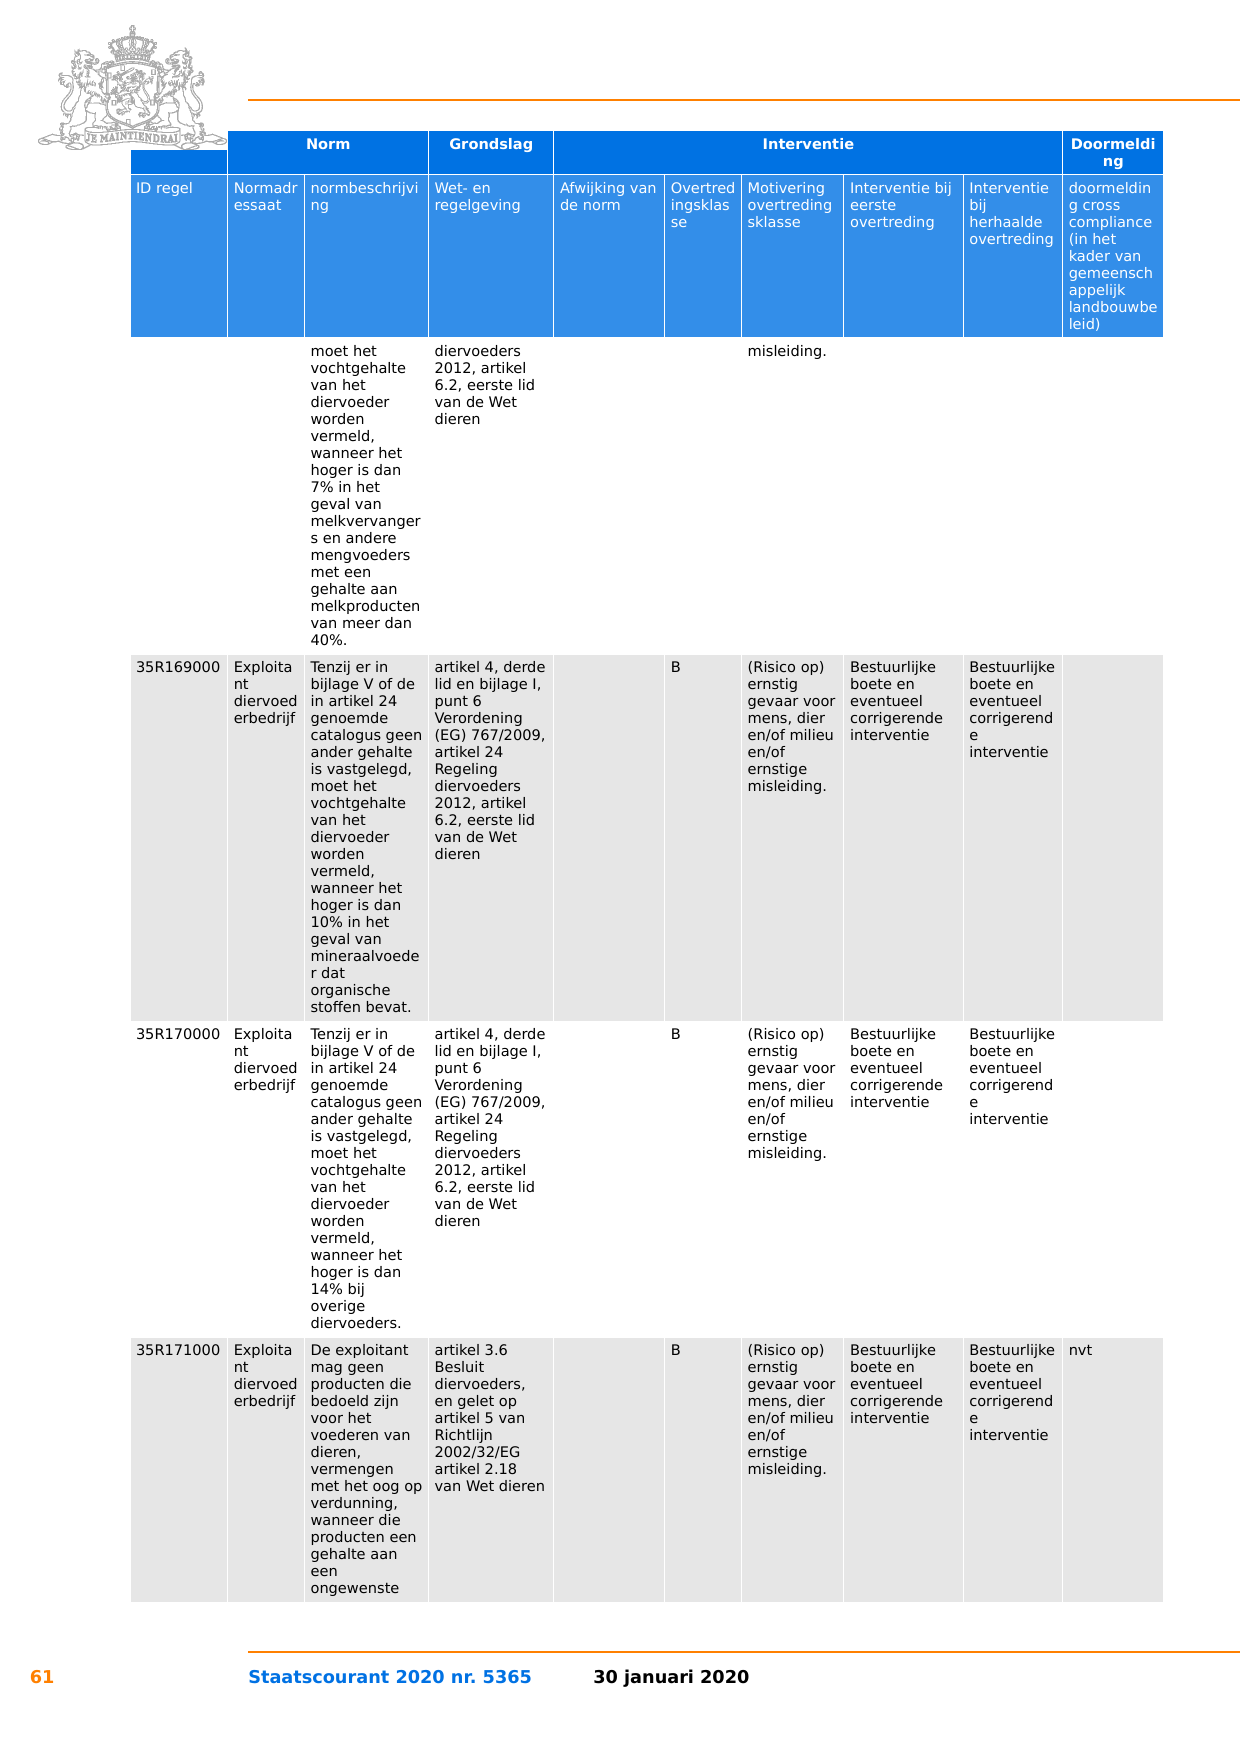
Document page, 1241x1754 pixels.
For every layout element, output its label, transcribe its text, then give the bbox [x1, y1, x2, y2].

table_cell Tenzij er in bijlage V of de in artikel 24 genoemde catalogus geen ander gehalte is vastgelegd, moet het vochtgehalte van het diervoeder worden vermeld, wanneer het hoger is dan 14% bij overige diervoeders. [305, 1022, 428, 1337]
table_cell [1063, 655, 1163, 1021]
table_cell [554, 1022, 664, 1337]
table_cell artikel 3.6 Besluit diervoeders, en gelet op artikel 5 van Richtlijn 2002/32/EG artikel 2.18 van Wet dieren [429, 1338, 553, 1602]
table_cell Motivering overtredingsklasse [742, 175, 843, 337]
table_cell [228, 339, 304, 653]
table_cell B [665, 1022, 741, 1337]
table_cell Exploitant diervoederbedrijf [228, 1338, 304, 1602]
table_cell Bestuurlijke boete en eventueel corrigerende interventie [844, 655, 963, 1021]
table_header Grondslag [429, 131, 553, 174]
table_cell [844, 339, 963, 653]
table_header Norm [228, 131, 428, 174]
table_cell [131, 339, 227, 653]
table_cell nvt [1063, 1338, 1163, 1602]
table_cell B [665, 1338, 741, 1602]
table_cell Bestuurlijke boete en eventueel corrigerende interventie [844, 1022, 963, 1337]
table_cell [964, 339, 1062, 653]
table_cell (Risico op) ernstig gevaar voor mens, dier en/of milieu en/of ernstige misleiding. [742, 1338, 843, 1602]
table_header Interventie [554, 131, 1062, 174]
table_cell doormelding cross compliance (in het kader van gemeenschappelijk landbouwbeleid) [1063, 175, 1163, 337]
table_cell Interventie bij eerste overtreding [844, 175, 963, 337]
table_cell Exploitant diervoederbedrijf [228, 1022, 304, 1337]
table_cell artikel 4, derde lid en bijlage I, punt 6 Verordening (EG) 767/2009, artikel 24 Regeling diervoeders 2012, artikel 6.2, eerste lid van de Wet dieren [429, 1022, 553, 1337]
table_cell normbeschrijving [305, 175, 428, 337]
table_cell artikel 4, derde lid en bijlage I, punt 6 Verordening (EG) 767/2009, artikel 24 Regeling diervoeders 2012, artikel 6.2, eerste lid van de Wet dieren [429, 655, 553, 1021]
table_cell De exploitant mag geen producten die bedoeld zijn voor het voederen van dieren, vermengen met het oog op verdunning, wanneer die producten een gehalte aan een ongewenste [305, 1338, 428, 1602]
table_cell Normadressaat [228, 175, 304, 337]
table_cell Overtredingsklasse [665, 175, 741, 337]
table_cell B [665, 655, 741, 1021]
table_cell Exploitant diervoederbedrijf [228, 655, 304, 1021]
table_cell [554, 339, 664, 653]
table_header Doormelding [1063, 131, 1163, 174]
table_cell Wet- en regelgeving [429, 175, 553, 337]
picture [38, 25, 227, 150]
table_cell [1063, 339, 1163, 653]
table_cell 35R169000 [131, 655, 227, 1021]
table_cell 35R170000 [131, 1022, 227, 1337]
table_cell (Risico op) ernstig gevaar voor mens, dier en/of milieu en/of ernstige misleiding. [742, 655, 843, 1021]
table_cell Afwijking van de norm [554, 175, 664, 337]
table_cell misleiding. [742, 339, 843, 653]
table_cell [665, 339, 741, 653]
table_cell ID regel [131, 175, 227, 337]
table_cell [554, 655, 664, 1021]
table_cell Bestuurlijke boete en eventueel corrigerende interventie [964, 655, 1062, 1021]
table_cell 35R171000 [131, 1338, 227, 1602]
table_header [131, 150, 227, 174]
table_cell Tenzij er in bijlage V of de in artikel 24 genoemde catalogus geen ander gehalte is vastgelegd, moet het vochtgehalte van het diervoeder worden vermeld, wanneer het hoger is dan 10% in het geval van mineraalvoeder dat organische stoffen bevat. [305, 655, 428, 1021]
table_cell Interventie bij herhaalde overtreding [964, 175, 1062, 337]
table_cell [1063, 1022, 1163, 1337]
table_cell (Risico op) ernstig gevaar voor mens, dier en/of milieu en/of ernstige misleiding. [742, 1022, 843, 1337]
table_cell moet het vochtgehalte van het diervoeder worden vermeld, wanneer het hoger is dan 7% in het geval van melkvervangers en andere mengvoeders met een gehalte aan melkproducten van meer dan 40%. [305, 339, 428, 653]
table_cell Bestuurlijke boete en eventueel corrigerende interventie [964, 1022, 1062, 1337]
table_cell [554, 1338, 664, 1602]
table_cell Bestuurlijke boete en eventueel corrigerende interventie [844, 1338, 963, 1602]
table_cell Bestuurlijke boete en eventueel corrigerende interventie [964, 1338, 1062, 1602]
table_cell diervoeders 2012, artikel 6.2, eerste lid van de Wet dieren [429, 339, 553, 653]
